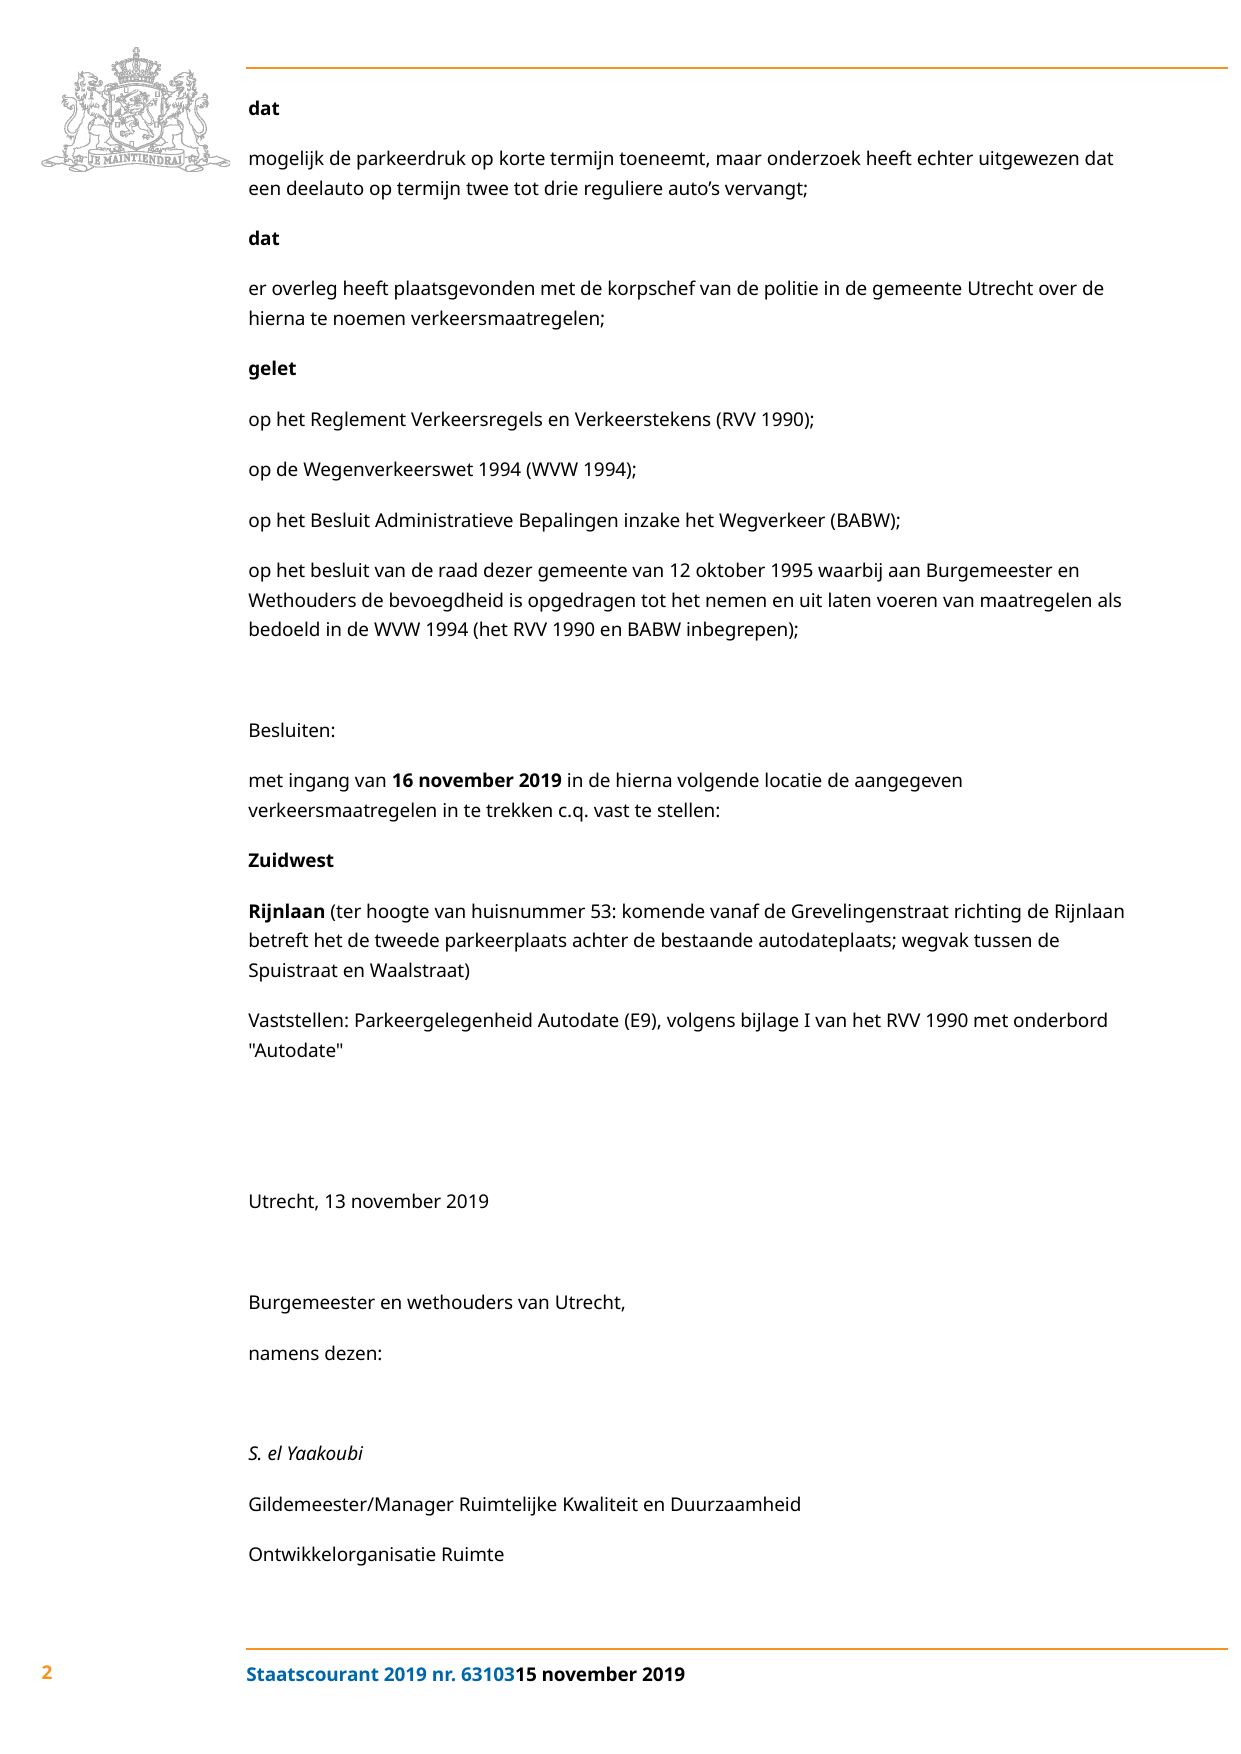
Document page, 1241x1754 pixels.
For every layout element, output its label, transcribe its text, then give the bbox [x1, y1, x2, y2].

text Vaststellen: Parkeergelegenheid Autodate (E9), volgens bijlage I van het RVV 1990 met onderbord "Autodate" [248, 1008, 1152, 1063]
text op het besluit van de raad dezer gemeente van 12 oktober 1995 waarbij aan Burgemeester en Wethouders de bevoegdheid is opgedragen tot het nemen en uit laten voeren van maatregelen als bedoeld in de WVW 1994 (het RVV 1990 en BABW inbegrepen); [248, 557, 1152, 642]
text met ingang van 16 november 2019 in de hierna volgende locatie de aangegeven verkeersmaatregelen in te trekken c.q. vast te stellen: [248, 768, 1152, 823]
text op de Wegenverkeerswet 1994 (WVW 1994); [248, 456, 1152, 482]
text Gildemeester/Manager Ruimtelijke Kwaliteit en Duurzaamheid [248, 1491, 1152, 1517]
text er overleg heeft plaatsgevonden met de korpschef van de politie in de gemeente Utrecht over de hierna te noemen verkeersmaatregelen; [248, 276, 1152, 331]
text Zuidwest [248, 848, 1152, 873]
text Rijnlaan (ter hoogte van huisnummer 53: komende vanaf de Grevelingenstraat richting de Rijnlaan betreft het de tweede parkeerplaats achter de bestaande autodateplaats; wegvak tussen de Spuistraat en Waalstraat) [248, 898, 1152, 983]
text Besluiten: [248, 717, 1152, 743]
text Ontwikkelorganisatie Ruimte [248, 1541, 1152, 1567]
text Burgemeester en wethouders van Utrecht, [248, 1289, 1152, 1315]
text dat [248, 225, 1152, 251]
text gelet [248, 356, 1152, 381]
text op het Besluit Administratieve Bepalingen inzake het Wegverkeer (BABW); [248, 507, 1152, 533]
text Utrecht, 13 november 2019 [248, 1188, 1152, 1214]
text namens dezen: [248, 1340, 1152, 1366]
picture [41, 47, 231, 172]
text dat [248, 95, 1152, 121]
text mogelijk de parkeerdruk op korte termijn toeneemt, maar onderzoek heeft echter uitgewezen dat een deelauto op termijn twee tot drie reguliere auto’s vervangt; [248, 145, 1152, 201]
text S. el Yaakoubi [248, 1441, 1152, 1466]
text op het Reglement Verkeersregels en Verkeerstekens (RVV 1990); [248, 406, 1152, 432]
